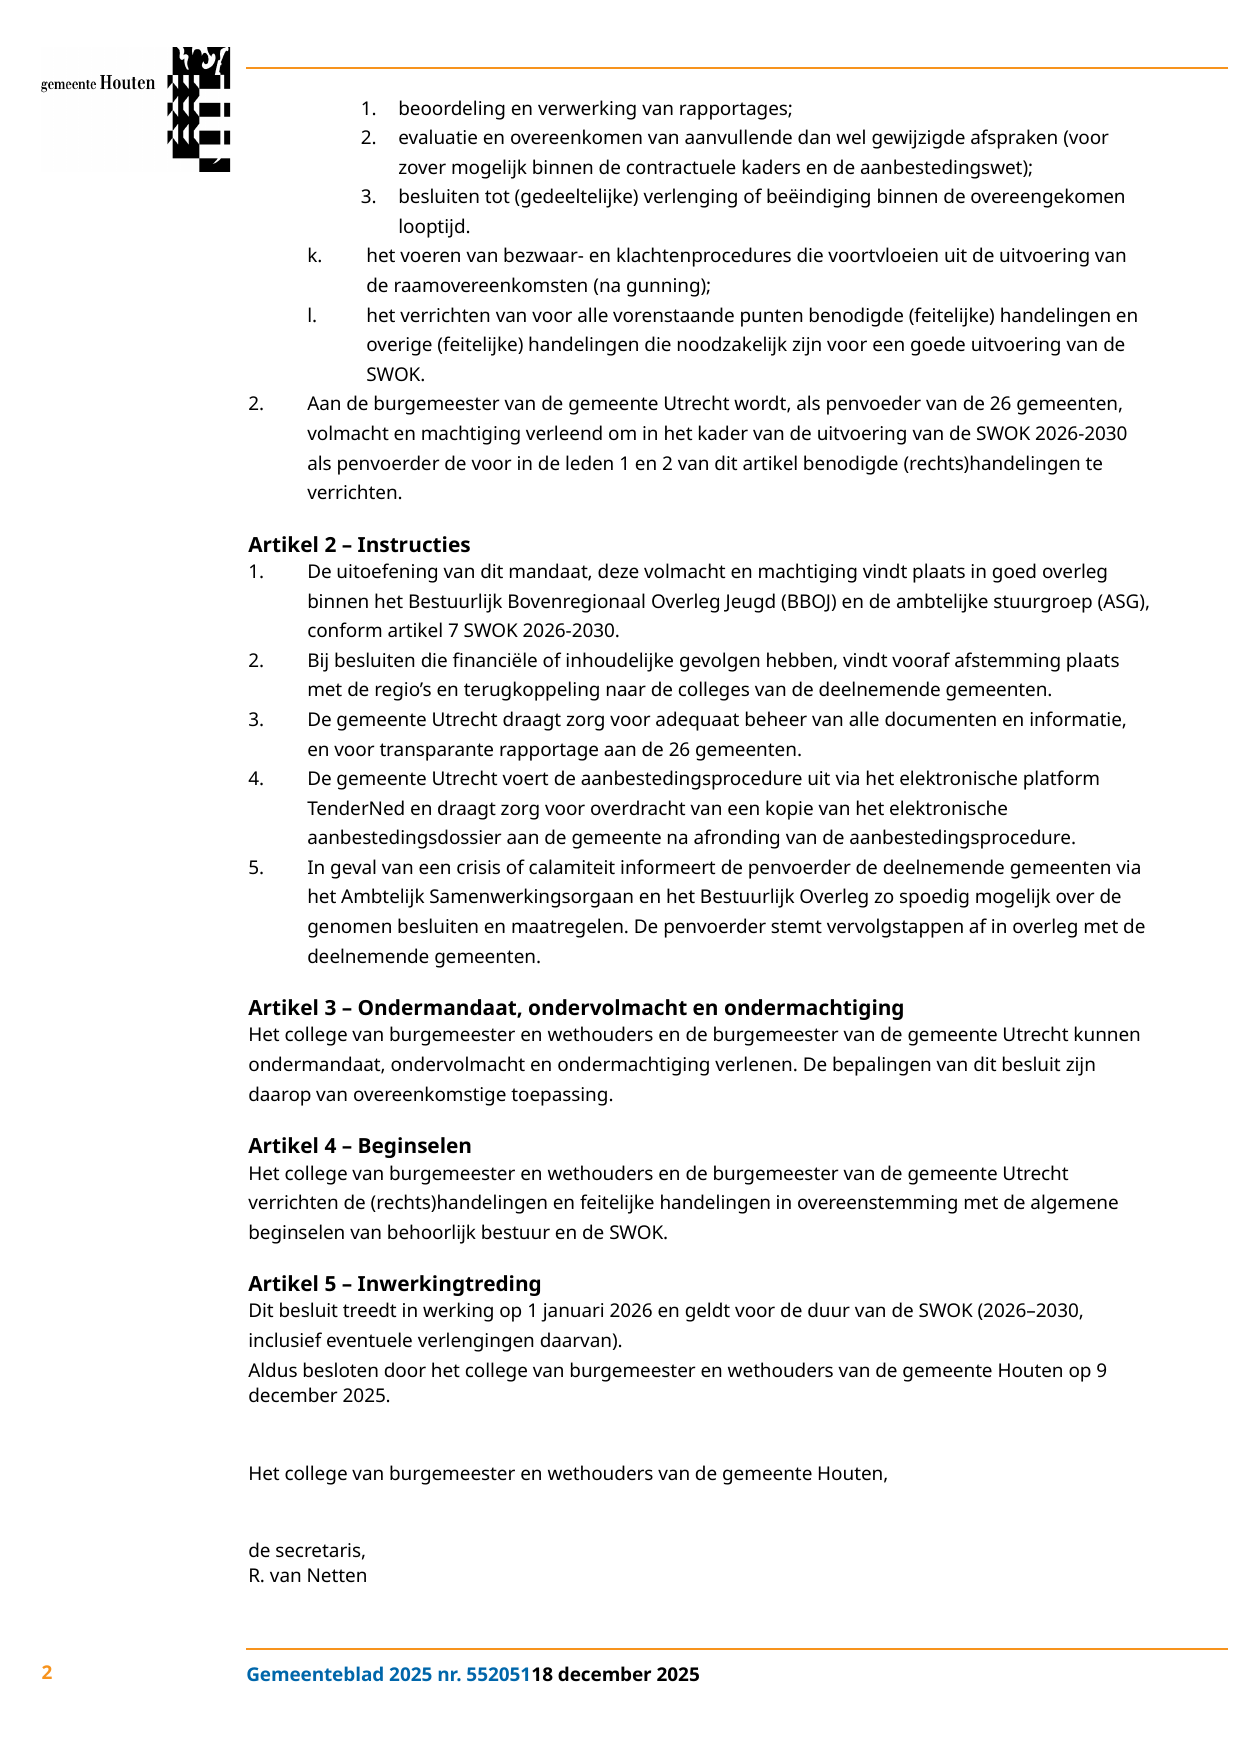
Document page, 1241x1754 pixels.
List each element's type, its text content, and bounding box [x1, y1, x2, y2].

list De uitoefening van dit mandaat, deze volmacht en machtiging vindt plaats in goed overleg binnen het Bestuurlijk Bovenregionaal Overleg Jeugd (BBOJ) en de ambtelijke stuurgroep (ASG), conform artikel 7 SWOK 2026-2030. [248, 558, 1152, 643]
list besluiten tot (gedeeltelijke) verlenging of beëindiging binnen de overeengekomen looptijd. [361, 183, 1152, 239]
list Bij besluiten die financiële of inhoudelijke gevolgen hebben, vindt vooraf afstemming plaats met de regio’s en terugkoppeling naar de colleges van de deelnemende gemeenten. [248, 647, 1152, 702]
list evaluatie en overeenkomen van aanvullende dan wel gewijzigde afspraken (voor zover mogelijk binnen de contractuele kaders en de aanbestedingswet); [361, 124, 1152, 180]
text Dit besluit treedt in werking op 1 januari 2026 en geldt voor de duur van de SWOK (2026–2030, inclusief eventuele verlengingen daarvan). [248, 1298, 1152, 1353]
text Artikel 2 – Instructies [248, 530, 1152, 558]
text Aldus besloten door het college van burgemeester en wethouders van de gemeente Houten op 9 december 2025. [248, 1357, 1152, 1408]
text de secretaris, [248, 1537, 1152, 1563]
text Artikel 4 – Beginselen [248, 1131, 1152, 1160]
list Aan de burgemeester van de gemeente Utrecht wordt, als penvoeder van de 26 gemeenten, volmacht en machtiging verleend om in het kader van de uitvoering van de SWOK 2026-2030 als penvoerder de voor in de leden 1 en 2 van dit artikel benodigde (rechts)handelingen te verrichten. [248, 391, 1152, 505]
list het verrichten van voor alle vorenstaande punten benodigde (feitelijke) handelingen en overige (feitelijke) handelingen die noodzakelijk zijn voor een goede uitvoering van de SWOK. [307, 302, 1152, 387]
list De gemeente Utrecht voert de aanbestedingsprocedure uit via het elektronische platform TenderNed en draagt zorg voor overdracht van een kopie van het elektronische aanbestedingsdossier aan de gemeente na afronding van de aanbestedingsprocedure. [248, 765, 1152, 850]
list het voeren van bezwaar- en klachtenprocedures die voortvloeien uit de uitvoering van de raamovereenkomsten (na gunning); [307, 243, 1152, 298]
text Het college van burgemeester en wethouders en de burgemeester van de gemeente Utrecht verrichten de (rechts)handelingen en feitelijke handelingen in overeenstemming met de algemene beginselen van behoorlijk bestuur en de SWOK. [248, 1160, 1152, 1244]
list beoordeling en verwerking van rapportages; [361, 95, 1152, 121]
list In geval van een crisis of calamiteit informeert de penvoerder de deelnemende gemeenten via het Ambtelijk Samenwerkingsorgaan en het Bestuurlijk Overleg zo spoedig mogelijk over de genomen besluiten en maatregelen. De penvoerder stemt vervolgstappen af in overleg met de deelnemende gemeenten. [248, 854, 1152, 968]
text R. van Netten [248, 1563, 1152, 1588]
text Artikel 5 – Inwerkingtreding [248, 1269, 1152, 1298]
list De gemeente Utrecht draagt zorg voor adequaat beheer van alle documenten en informatie, en voor transparante rapportage aan de 26 gemeenten. [248, 706, 1152, 761]
text Het college van burgemeester en wethouders en de burgemeester van de gemeente Utrecht kunnen ondermandaat, ondervolmacht en ondermachtiging verlenen. De bepalingen van dit besluit zijn daarop van overeenkomstige toepassing. [248, 1022, 1152, 1107]
picture [41, 47, 231, 172]
text Artikel 3 – Ondermandaat, ondervolmacht en ondermachtiging [248, 993, 1152, 1022]
text Het college van burgemeester en wethouders van de gemeente Houten, [248, 1460, 1152, 1486]
